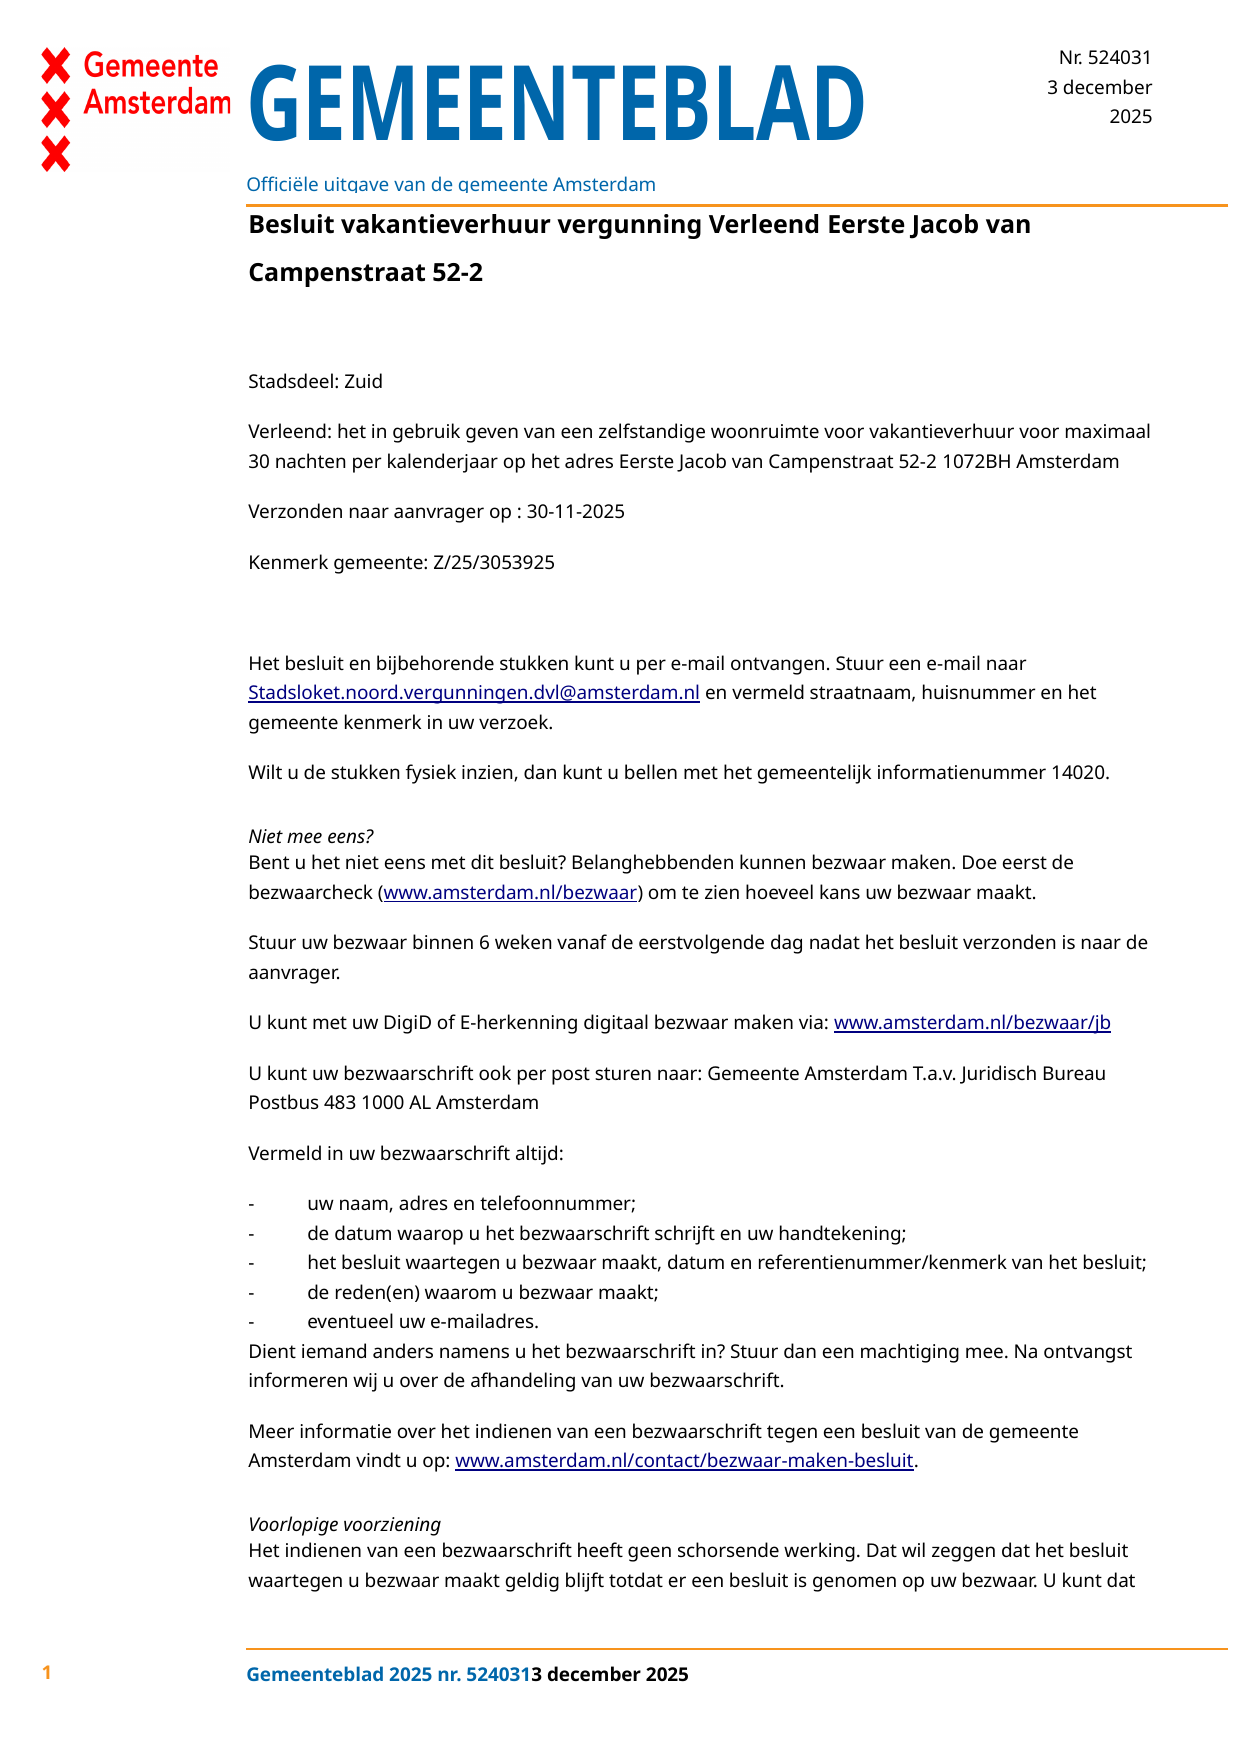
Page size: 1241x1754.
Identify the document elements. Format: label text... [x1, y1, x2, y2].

text Het indienen van een bezwaarschrift heeft geen schorsende werking. Dat wil zeggen dat het besluit waartegen u bezwaar maakt geldig blijft totdat er een besluit is genomen op uw bezwaar. U kunt dat [248, 1537, 1152, 1593]
list de datum waarop u het bezwaarschrift schrijft en uw handtekening; [248, 1220, 1152, 1245]
text U kunt met uw DigiD of E-herkenning digitaal bezwaar maken via: www.amsterdam.nl/bezwaar/jb [248, 1009, 1152, 1035]
list eventueel uw e-mailadres. [248, 1308, 1152, 1334]
text Besluit vakantieverhuur vergunning Verleend Eerste Jacob van Campenstraat 52-2 [248, 207, 1152, 288]
text Meer informatie over het indienen van een bezwaarschrift tegen een besluit van de gemeente Amsterdam vindt u op: www.amsterdam.nl/contact/bezwaar-maken-besluit. [248, 1418, 1152, 1473]
picture [41, 47, 231, 172]
text Dient iemand anders namens u het bezwaarschrift in? Stuur dan een machtiging mee. Na ontvangst informeren wij u over de afhandeling van uw bezwaarschrift. [248, 1338, 1152, 1393]
text Het besluit en bijbehorende stukken kunt u per e-mail ontvangen. Stuur een e-mail naar Stadsloket.noord.vergunningen.dvl@amsterdam.nl en vermeld straatnaam, huisnummer en het gemeente kenmerk in uw verzoek. [248, 650, 1152, 735]
text Verleend: het in gebruik geven van een zelfstandige woonruimte voor vakantieverhuur voor maximaal 30 nachten per kalenderjaar op het adres Eerste Jacob van Campenstraat 52-2 1072BH Amsterdam [248, 419, 1152, 474]
text U kunt uw bezwaarschrift ook per post sturen naar: Gemeente Amsterdam T.a.v. Juridisch Bureau Postbus 483 1000 AL Amsterdam [248, 1060, 1152, 1115]
list de reden(en) waarom u bezwaar maakt; [248, 1279, 1152, 1304]
list het besluit waartegen u bezwaar maakt, datum en referentienummer/kenmerk van het besluit; [248, 1249, 1152, 1275]
text Voorlopige voorziening [248, 1512, 1152, 1537]
text Vermeld in uw bezwaarschrift altijd: [248, 1140, 1152, 1165]
text Wilt u de stukken fysiek inzien, dan kunt u bellen met het gemeentelijk informatienummer 14020. [248, 759, 1152, 785]
text Kenmerk gemeente: Z/25/3053925 [248, 549, 1152, 575]
text Stuur uw bezwaar binnen 6 weken vanaf de eerstvolgende dag nadat het besluit verzonden is naar de aanvrager. [248, 929, 1152, 984]
text Verzonden naar aanvrager op : 30-11-2025 [248, 499, 1152, 524]
text Niet mee eens? [248, 823, 1152, 849]
list uw naam, adres en telefoonnummer; [248, 1190, 1152, 1216]
text Bent u het niet eens met dit besluit? Belanghebbenden kunnen bezwaar maken. Doe eerst de bezwaarcheck (www.amsterdam.nl/bezwaar) om te zien hoeveel kans uw bezwaar maakt. [248, 849, 1152, 904]
text Stadsdeel: Zuid [248, 368, 1152, 394]
